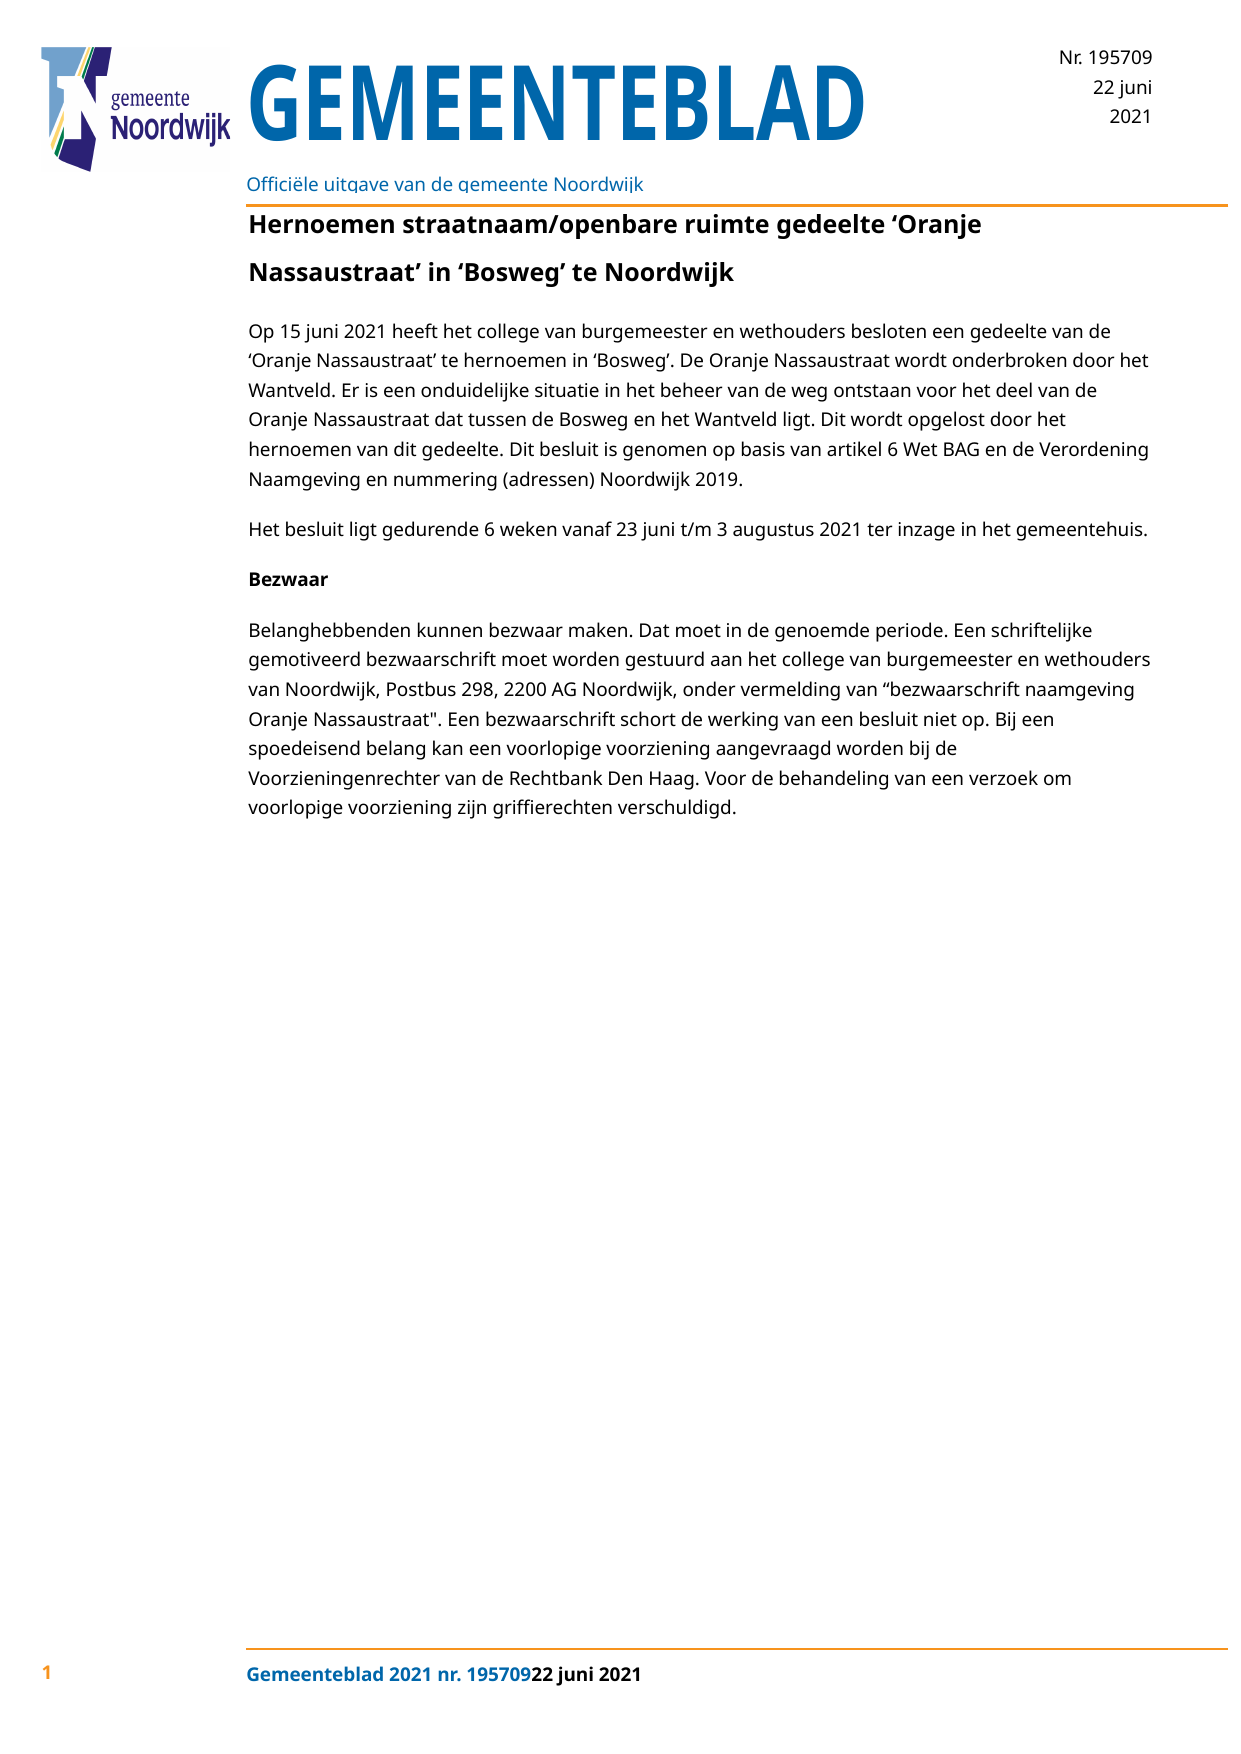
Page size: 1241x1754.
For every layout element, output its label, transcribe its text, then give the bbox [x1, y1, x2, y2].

text Op 15 juni 2021 heeft het college van burgemeester en wethouders besloten een gedeelte van de ‘Oranje Nassaustraat’ te hernoemen in ‘Bosweg’. De Oranje Nassaustraat wordt onderbroken door het Wantveld. Er is een onduidelijke situatie in het beheer van de weg ontstaan voor het deel van de Oranje Nassaustraat dat tussen de Bosweg en het Wantveld ligt. Dit wordt opgelost door het hernoemen van dit gedeelte. Dit besluit is genomen op basis van artikel 6 Wet BAG en de Verordening Naamgeving en nummering (adressen) Noordwijk 2019. [248, 318, 1152, 492]
text Belanghebbenden kunnen bezwaar maken. Dat moet in de genoemde periode. Een schriftelijke gemotiveerd bezwaarschrift moet worden gestuurd aan het college van burgemeester en wethouders van Noordwijk, Postbus 298, 2200 AG Noordwijk, onder vermelding van “bezwaarschrift naamgeving Oranje Nassaustraat". Een bezwaarschrift schort de werking van een besluit niet op. Bij een spoedeisend belang kan een voorlopige voorziening aangevraagd worden bij de Voorzieningenrechter van de Rechtbank Den Haag. Voor de behandeling van een verzoek om voorlopige voorziening zijn griffierechten verschuldigd. [248, 617, 1152, 820]
text Het besluit ligt gedurende 6 weken vanaf 23 juni t/m 3 augustus 2021 ter inzage in het gemeentehuis. [248, 516, 1152, 542]
picture [41, 47, 231, 172]
text Bezwaar [248, 567, 1152, 592]
text Hernoemen straatnaam/openbare ruimte gedeelte ‘Oranje Nassaustraat’ in ‘Bosweg’ te Noordwijk [248, 207, 1152, 288]
